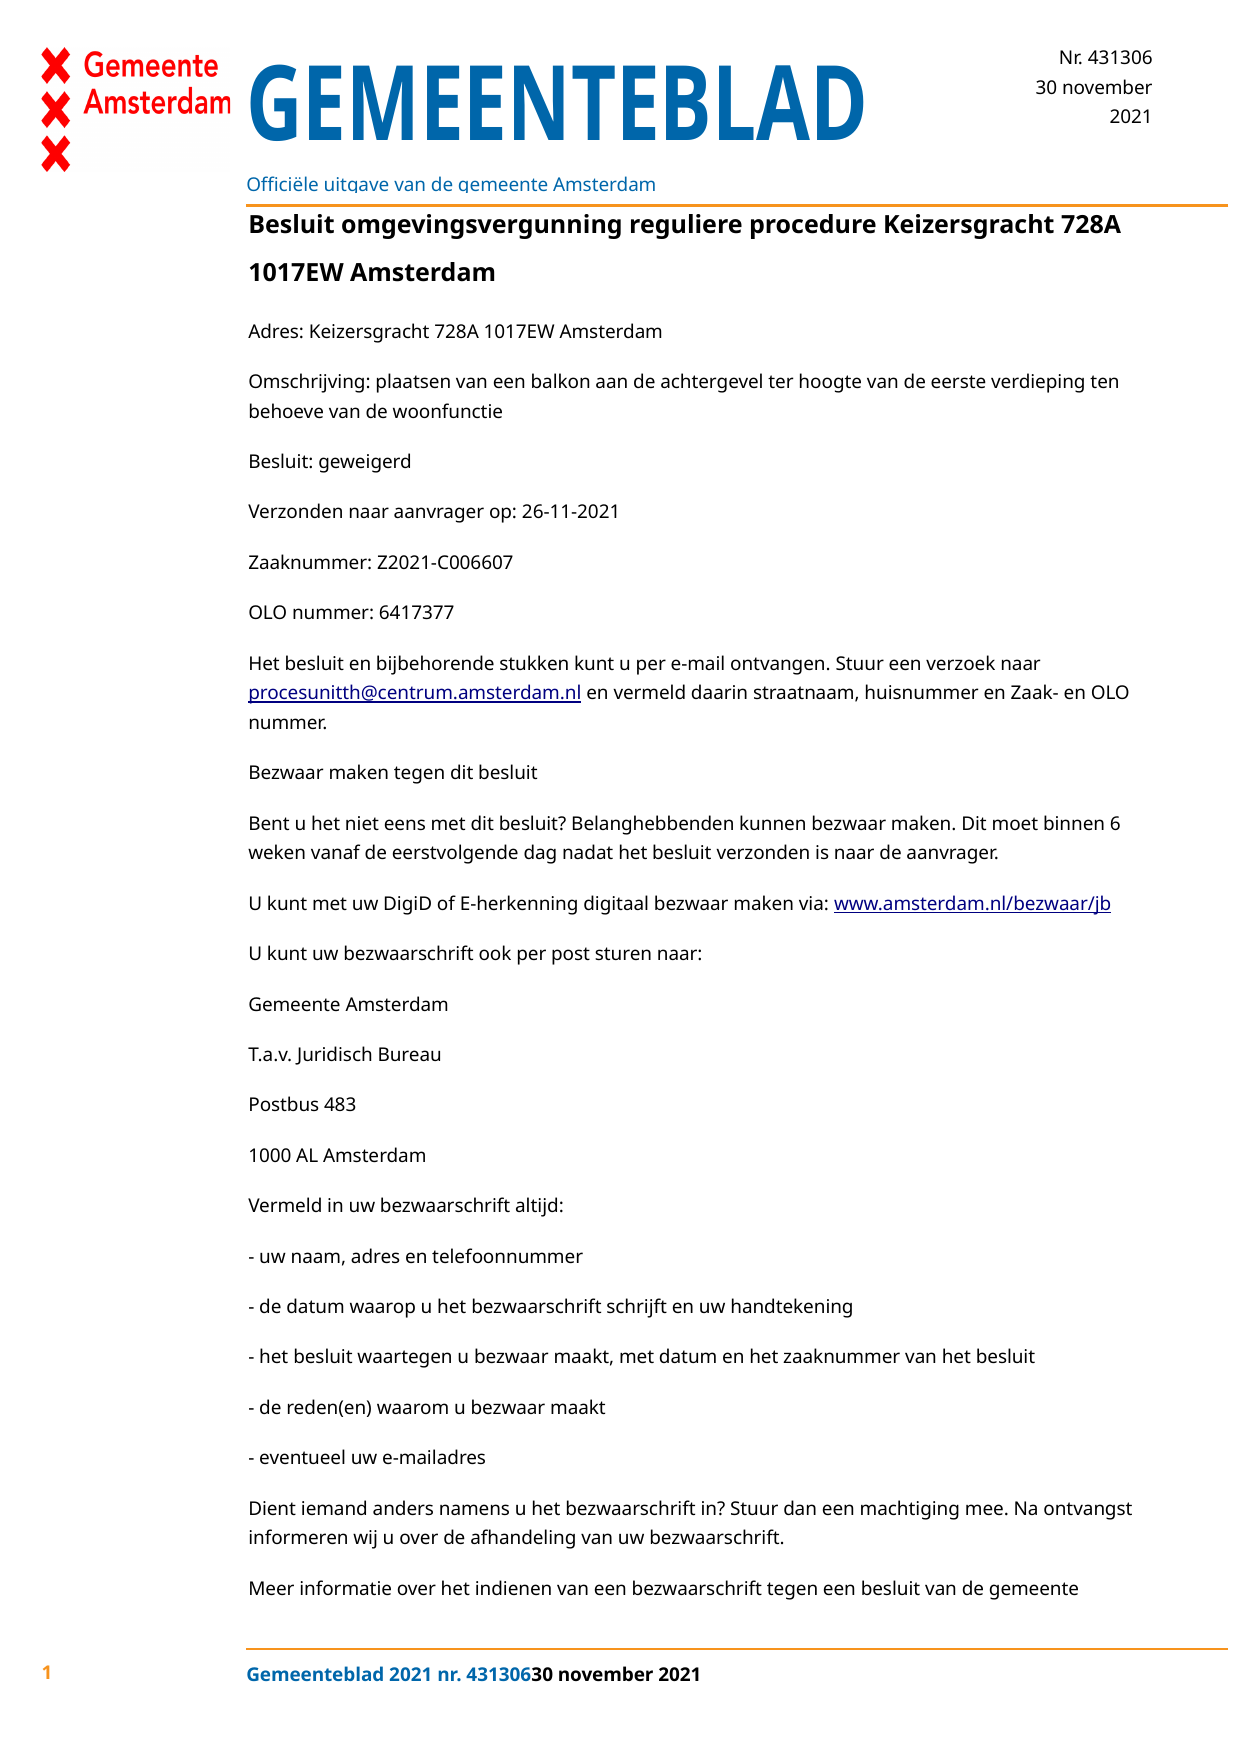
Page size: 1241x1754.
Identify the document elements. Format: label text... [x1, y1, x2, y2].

text Vermeld in uw bezwaarschrift altijd: [248, 1192, 1152, 1218]
text U kunt met uw DigiD of E-herkenning digitaal bezwaar maken via: www.amsterdam.nl/bezwaar/jb [248, 890, 1152, 916]
text Zaaknummer: Z2021-C006607 [248, 549, 1152, 575]
text - het besluit waartegen u bezwaar maakt, met datum en het zaaknummer van het besluit [248, 1344, 1152, 1369]
text Besluit omgevingsvergunning reguliere procedure Keizersgracht 728A 1017EW Amsterdam [248, 207, 1152, 288]
text Gemeente Amsterdam [248, 991, 1152, 1017]
text Dient iemand anders namens u het bezwaarschrift in? Stuur dan een machtiging mee. Na ontvangst informeren wij u over de afhandeling van uw bezwaarschrift. [248, 1495, 1152, 1550]
text Bezwaar maken tegen dit besluit [248, 759, 1152, 785]
text T.a.v. Juridisch Bureau [248, 1041, 1152, 1067]
text - uw naam, adres en telefoonnummer [248, 1243, 1152, 1269]
text Postbus 483 [248, 1092, 1152, 1117]
picture [41, 47, 231, 172]
text U kunt uw bezwaarschrift ook per post sturen naar: [248, 940, 1152, 966]
text - eventueel uw e-mailadres [248, 1444, 1152, 1470]
text - de datum waarop u het bezwaarschrift schrijft en uw handtekening [248, 1293, 1152, 1319]
text Verzonden naar aanvrager op: 26-11-2021 [248, 499, 1152, 524]
text Bent u het niet eens met dit besluit? Belanghebbenden kunnen bezwaar maken. Dit moet binnen 6 weken vanaf de eerstvolgende dag nadat het besluit verzonden is naar de aanvrager. [248, 810, 1152, 865]
text Omschrijving: plaatsen van een balkon aan de achtergevel ter hoogte van de eerste verdieping ten behoeve van de woonfunctie [248, 368, 1152, 424]
text OLO nummer: 6417377 [248, 599, 1152, 625]
text Het besluit en bijbehorende stukken kunt u per e-mail ontvangen. Stuur een verzoek naar procesunitth@centrum.amsterdam.nl en vermeld daarin straatnaam, huisnummer en Zaak- en OLO nummer. [248, 650, 1152, 735]
text - de reden(en) waarom u bezwaar maakt [248, 1394, 1152, 1420]
text Meer informatie over het indienen van een bezwaarschrift tegen een besluit van de gemeente [248, 1575, 1152, 1601]
text Adres: Keizersgracht 728A 1017EW Amsterdam [248, 318, 1152, 344]
text Besluit: geweigerd [248, 448, 1152, 474]
text 1000 AL Amsterdam [248, 1142, 1152, 1168]
